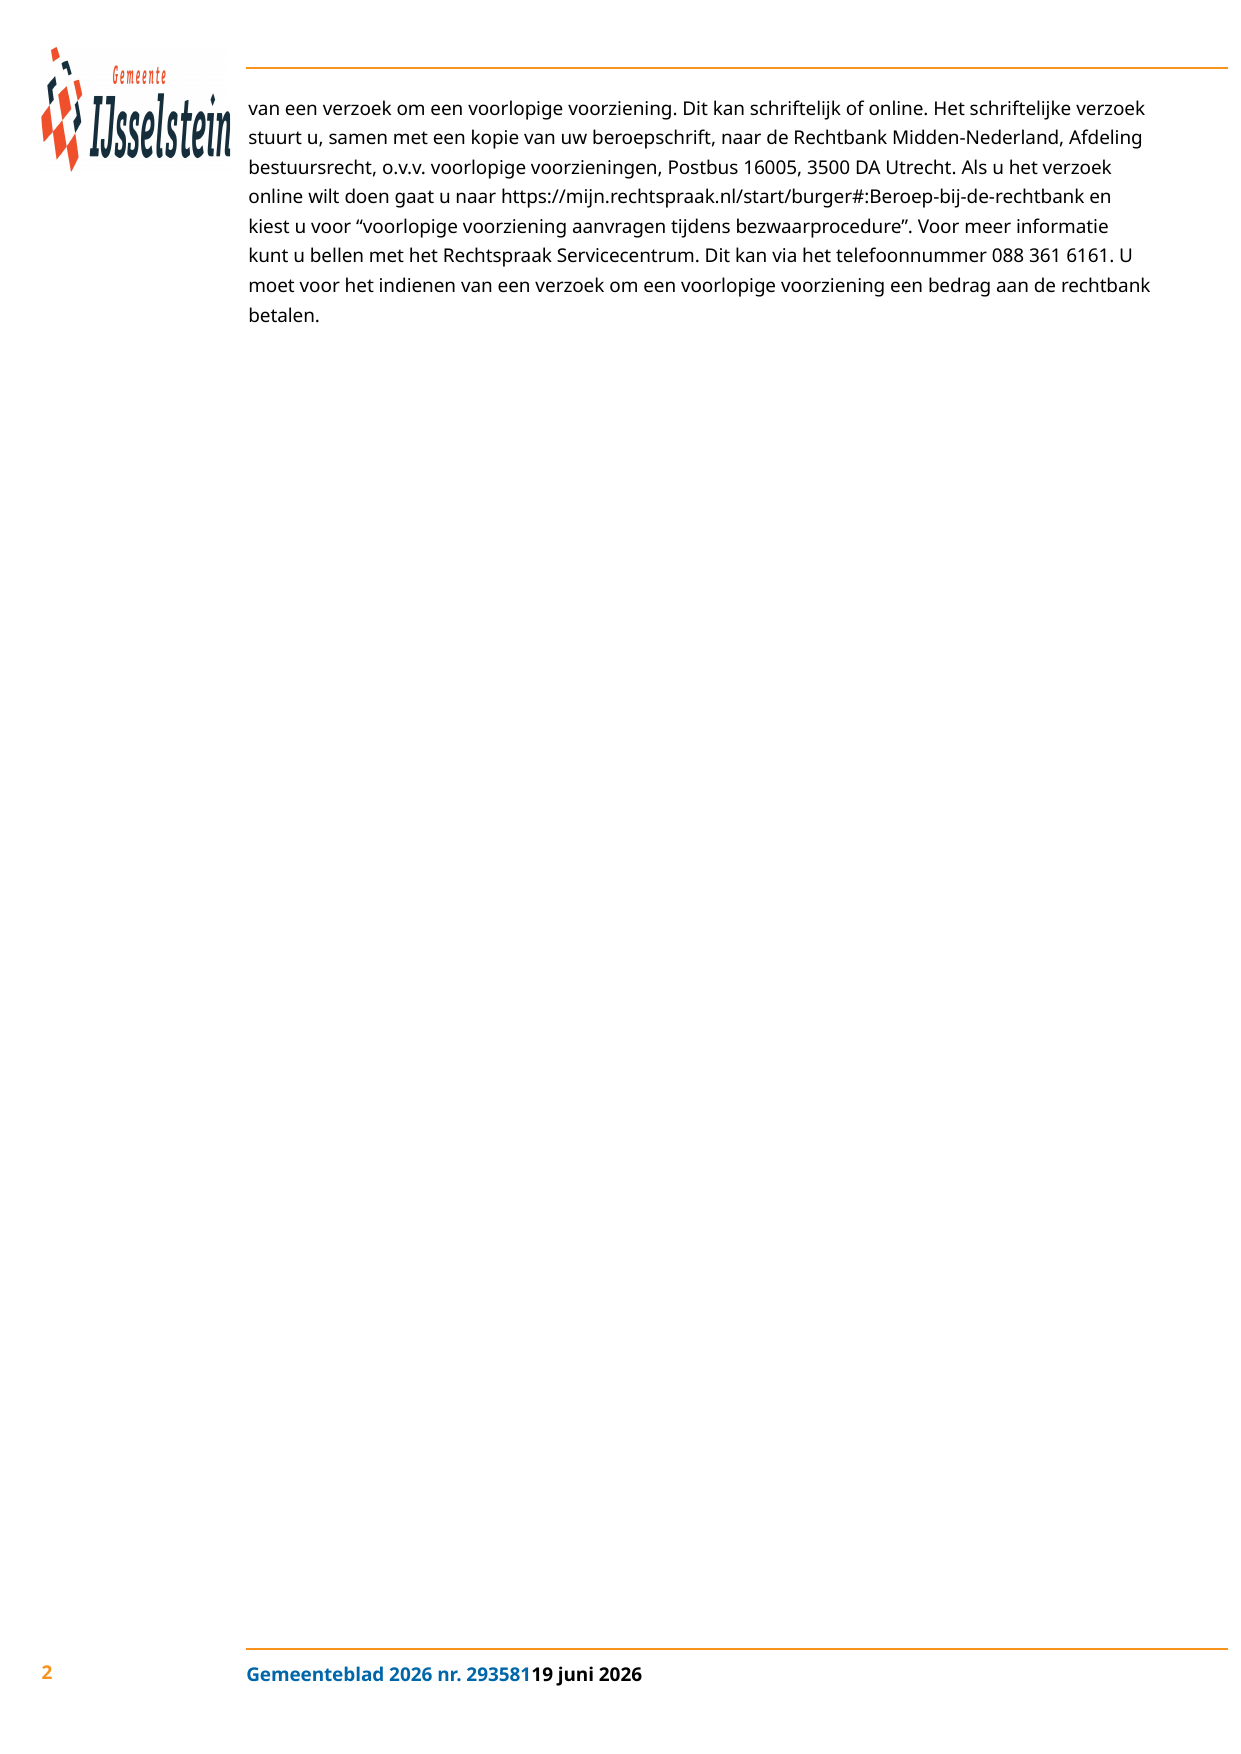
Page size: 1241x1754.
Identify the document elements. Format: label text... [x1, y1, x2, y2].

picture [41, 47, 231, 172]
text van een verzoek om een voorlopige voorziening. Dit kan schriftelijk of online. Het schriftelijke verzoek stuurt u, samen met een kopie van uw beroepschrift, naar de Rechtbank Midden-Nederland, Afdeling bestuursrecht, o.v.v. voorlopige voorzieningen, Postbus 16005, 3500 DA Utrecht. Als u het verzoek online wilt doen gaat u naar https://mijn.rechtspraak.nl/start/burger#:Beroep-bij-de-rechtbank en kiest u voor “voorlopige voorziening aanvragen tijdens bezwaarprocedure”. Voor meer informatie kunt u bellen met het Rechtspraak Servicecentrum. Dit kan via het telefoonnummer 088 361 6161. U moet voor het indienen van een verzoek om een voorlopige voorziening een bedrag aan de rechtbank betalen. [248, 95, 1152, 328]
